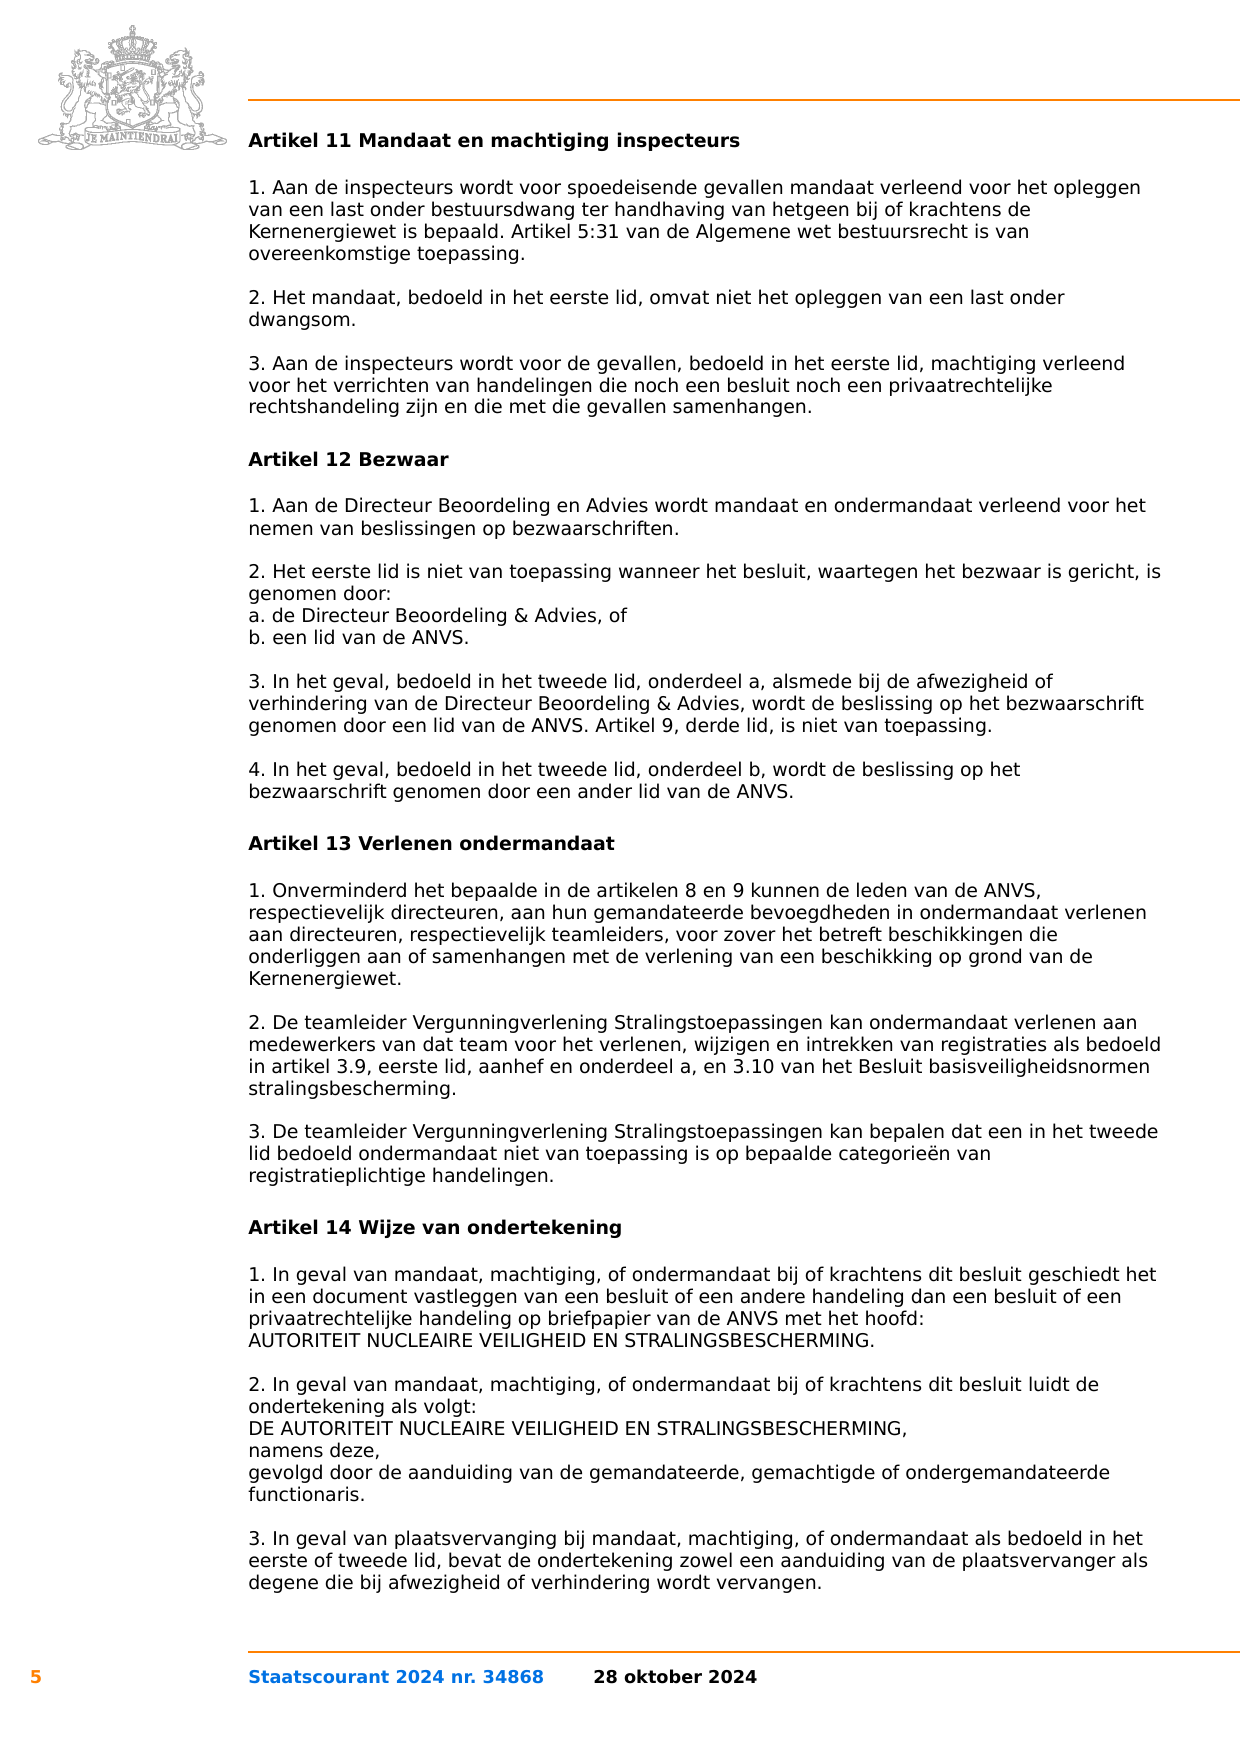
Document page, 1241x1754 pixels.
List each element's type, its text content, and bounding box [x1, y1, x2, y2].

subtitle Artikel 11 Mandaat en machtiging inspecteurs [248, 130, 1163, 152]
picture [38, 25, 227, 150]
text 2. Het mandaat, bedoeld in het eerste lid, omvat niet het opleggen van een last onder dwangsom. [248, 287, 1163, 331]
text 2. Het eerste lid is niet van toepassing wanneer het besluit, waartegen het bezwaar is gericht, is genomen door: [248, 561, 1163, 605]
text 2. In geval van mandaat, machtiging, of ondermandaat bij of krachtens dit besluit luidt de ondertekening als volgt: [248, 1374, 1163, 1418]
text a. de Directeur Beoordeling & Advies, of [248, 605, 1163, 627]
text 4. In het geval, bedoeld in het tweede lid, onderdeel b, wordt de beslissing op het bezwaarschrift genomen door een ander lid van de ANVS. [248, 759, 1163, 803]
text namens deze, [248, 1440, 1163, 1462]
text 1. Onverminderd het bepaalde in de artikelen 8 en 9 kunnen de leden van de ANVS, respectievelijk directeuren, aan hun gemandateerde bevoegdheden in ondermandaat verlenen aan directeuren, respectievelijk teamleiders, voor zover het betreft beschikkingen die onderliggen aan of samenhangen met de verlening van een beschikking op grond van de Kernenergiewet. [248, 880, 1163, 990]
text AUTORITEIT NUCLEAIRE VEILIGHEID EN STRALINGSBESCHERMING. [248, 1330, 1163, 1352]
text gevolgd door de aanduiding van de gemandateerde, gemachtigde of ondergemandateerde functionaris. [248, 1462, 1163, 1506]
subtitle Artikel 13 Verlenen ondermandaat [248, 833, 1163, 855]
text 3. De teamleider Vergunningverlening Stralingstoepassingen kan bepalen dat een in het tweede lid bedoeld ondermandaat niet van toepassing is op bepaalde categorieën van registratieplichtige handelingen. [248, 1121, 1163, 1187]
text DE AUTORITEIT NUCLEAIRE VEILIGHEID EN STRALINGSBESCHERMING, [248, 1418, 1163, 1440]
text b. een lid van de ANVS. [248, 627, 1163, 649]
subtitle Artikel 14 Wijze van ondertekening [248, 1217, 1163, 1239]
text 2. De teamleider Vergunningverlening Stralingstoepassingen kan ondermandaat verlenen aan medewerkers van dat team voor het verlenen, wijzigen en intrekken van registraties als bedoeld in artikel 3.9, eerste lid, aanhef en onderdeel a, en 3.10 van het Besluit basisveiligheidsnormen stralingsbescherming. [248, 1012, 1163, 1099]
text 3. In het geval, bedoeld in het tweede lid, onderdeel a, alsmede bij de afwezigheid of verhindering van de Directeur Beoordeling & Advies, wordt de beslissing op het bezwaarschrift genomen door een lid van de ANVS. Artikel 9, derde lid, is niet van toepassing. [248, 671, 1163, 737]
text 1. Aan de inspecteurs wordt voor spoedeisende gevallen mandaat verleend voor het opleggen van een last onder bestuursdwang ter handhaving van hetgeen bij of krachtens de Kernenergiewet is bepaald. Artikel 5:31 van de Algemene wet bestuursrecht is van overeenkomstige toepassing. [248, 177, 1163, 265]
text 3. Aan de inspecteurs wordt voor de gevallen, bedoeld in het eerste lid, machtiging verleend voor het verrichten van handelingen die noch een besluit noch een privaatrechtelijke rechtshandeling zijn en die met die gevallen samenhangen. [248, 352, 1163, 418]
text 1. Aan de Directeur Beoordeling en Advies wordt mandaat en ondermandaat verleend voor het nemen van beslissingen op bezwaarschriften. [248, 495, 1163, 539]
subtitle Artikel 12 Bezwaar [248, 448, 1163, 470]
text 3. In geval van plaatsvervanging bij mandaat, machtiging, of ondermandaat als bedoeld in het eerste of tweede lid, bevat de ondertekening zowel een aanduiding van de plaatsvervanger als degene die bij afwezigheid of verhindering wordt vervangen. [248, 1528, 1163, 1594]
text 1. In geval van mandaat, machtiging, of ondermandaat bij of krachtens dit besluit geschiedt het in een document vastleggen van een besluit of een andere handeling dan een besluit of een privaatrechtelijke handeling op briefpapier van de ANVS met het hoofd: [248, 1264, 1163, 1330]
